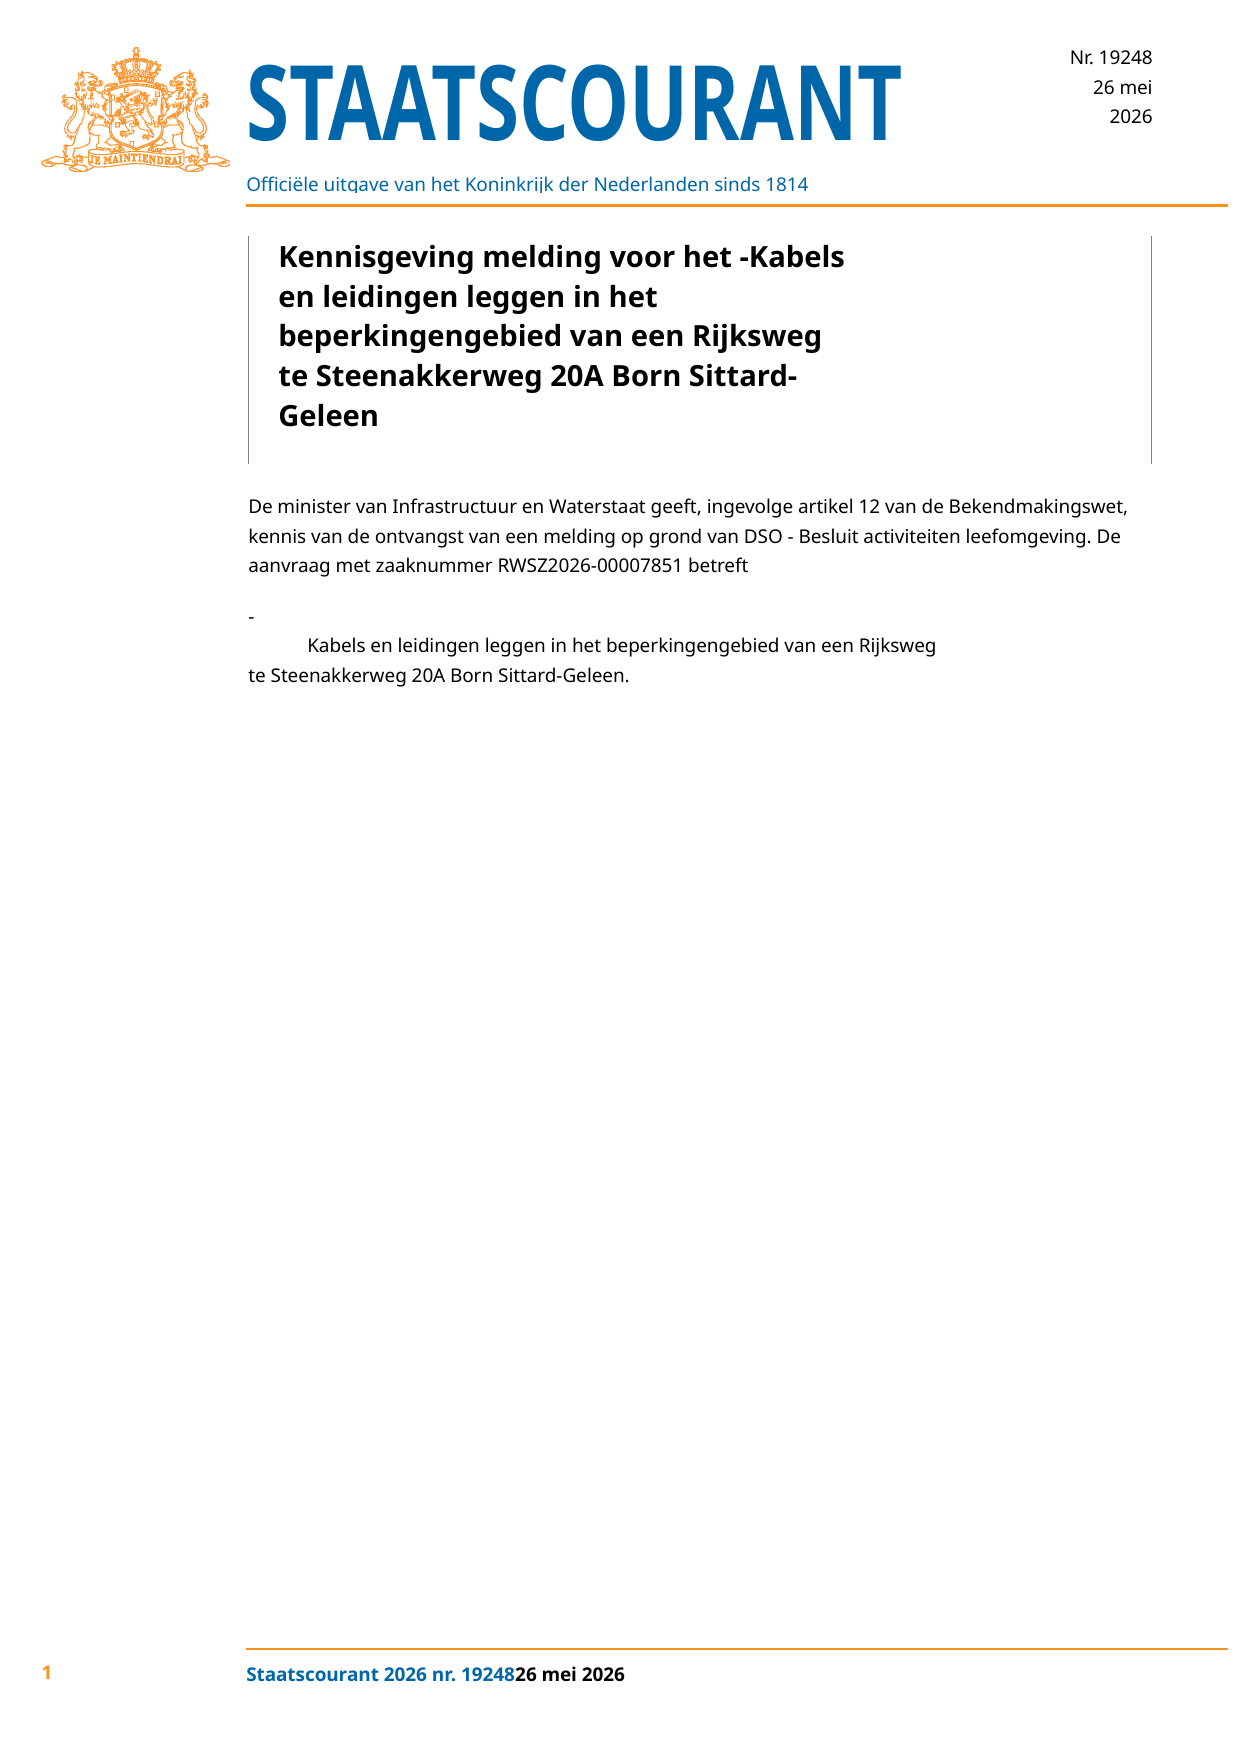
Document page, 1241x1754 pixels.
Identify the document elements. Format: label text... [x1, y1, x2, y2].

text te Steenakkerweg 20A Born Sittard-Geleen. [248, 662, 1152, 688]
table_header [850, 236, 912, 413]
picture [912, 236, 1090, 414]
table_header [850, 414, 1151, 464]
text De minister van Infrastructuur en Waterstaat geeft, ingevolge artikel 12 van de Bekendmakingswet, kennis van de ontvangst van een melding op grond van DSO - Besluit activiteiten leefomgeving. De aanvraag met zaaknummer RWSZ2026-00007851 betreft [248, 493, 1152, 578]
picture [41, 47, 231, 172]
table_header [1090, 236, 1151, 413]
list Kabels en leidingen leggen in het beperkingengebied van een Rijksweg [248, 632, 1152, 658]
table_header Kennisgeving melding voor het -Kabels en leidingen leggen in het beperkingengebied van een Rijksweg te Steenakkerweg 20A Born Sittard-Geleen [249, 236, 850, 464]
